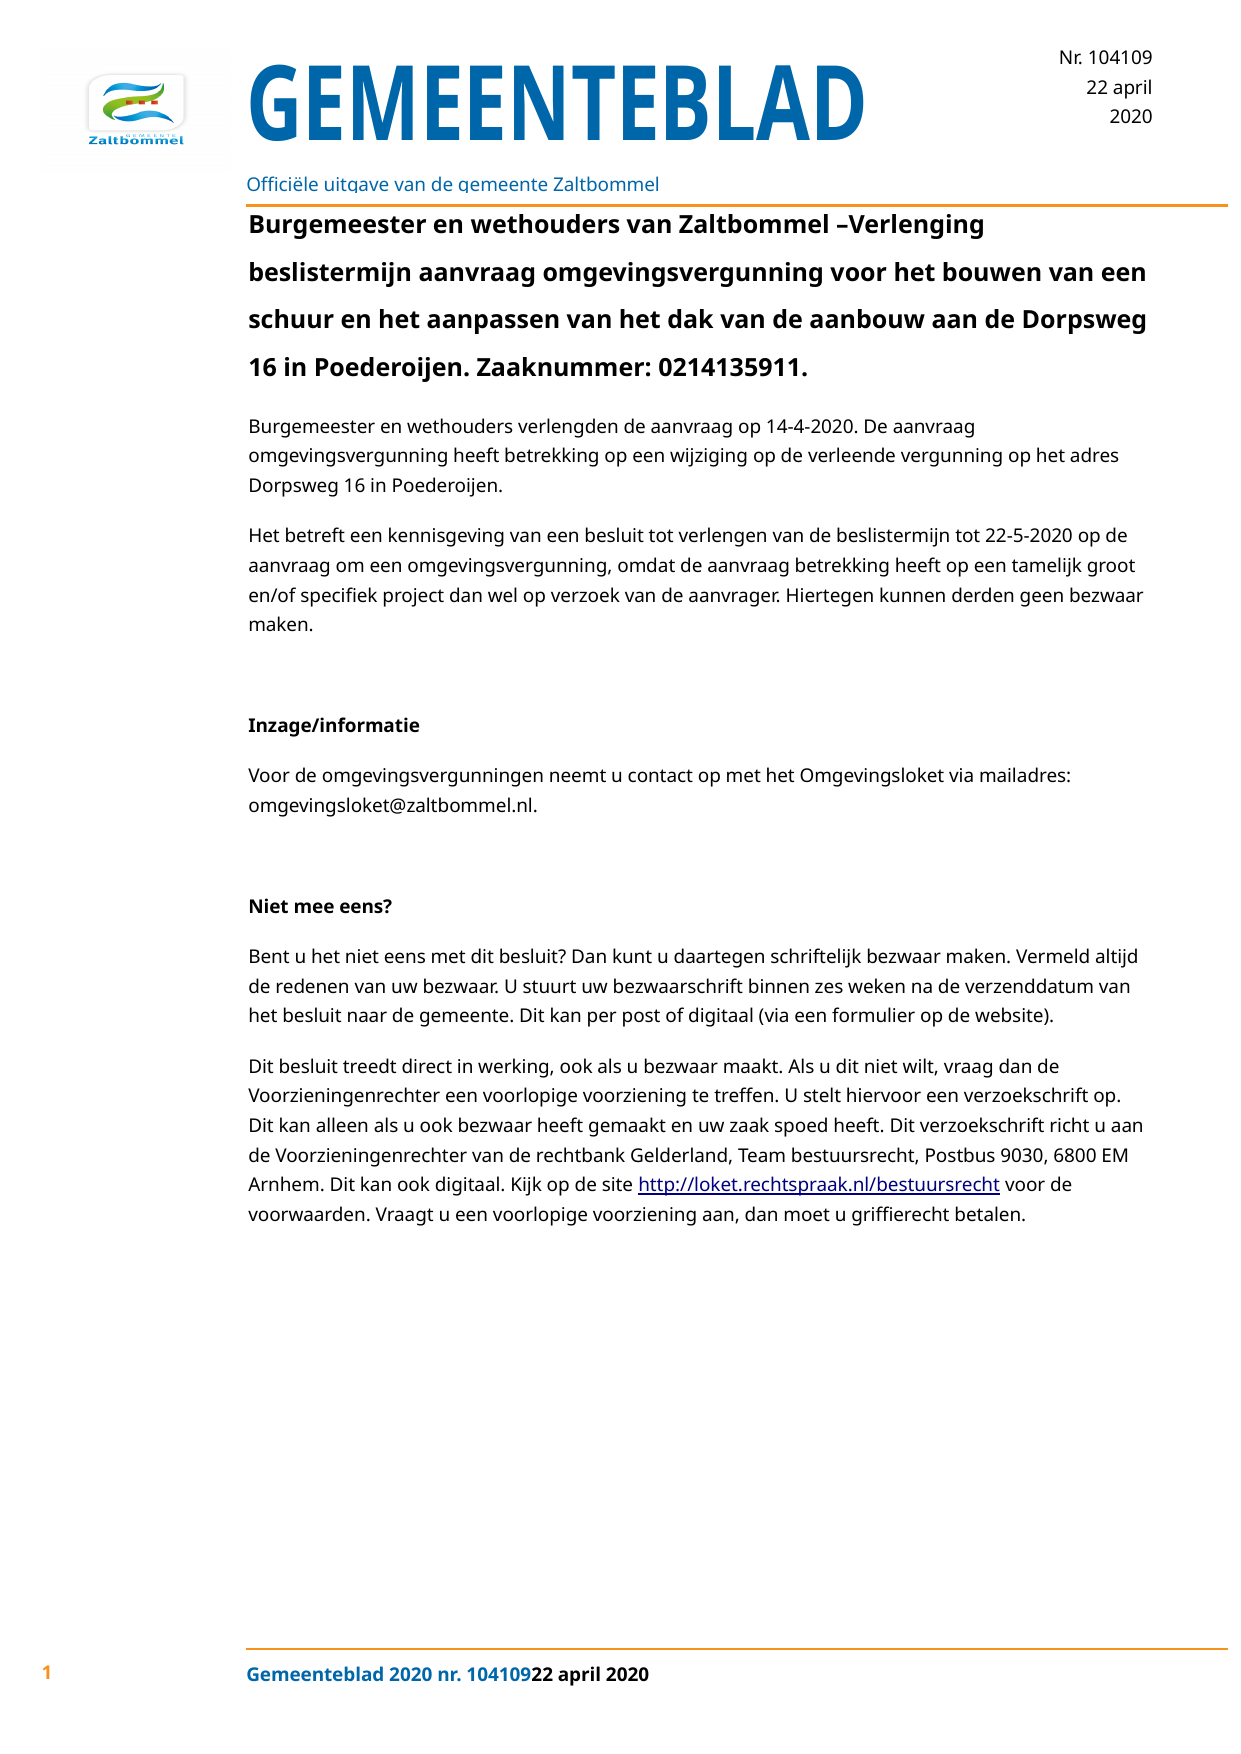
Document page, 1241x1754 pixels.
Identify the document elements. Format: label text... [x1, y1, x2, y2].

text Dit besluit treedt direct in werking, ook als u bezwaar maakt. Als u dit niet wilt, vraag dan de Voorzieningenrechter een voorlopige voorziening te treffen. U stelt hiervoor een verzoekschrift op. Dit kan alleen als u ook bezwaar heeft gemaakt en uw zaak spoed heeft. Dit verzoekschrift richt u aan de Voorzieningenrechter van de rechtbank Gelderland, Team bestuursrecht, Postbus 9030, 6800 EM Arnhem. Dit kan ook digitaal. Kijk op de site http://loket.rechtspraak.nl/bestuursrecht voor de voorwaarden. Vraagt u een voorlopige voorziening aan, dan moet u griffierecht betalen. [248, 1053, 1152, 1227]
text Niet mee eens? [248, 893, 1152, 919]
text Burgemeester en wethouders verlengden de aanvraag op 14-4-2020. De aanvraag omgevingsvergunning heeft betrekking op een wijziging op de verleende vergunning op het adres Dorpsweg 16 in Poederoijen. [248, 413, 1152, 498]
text Voor de omgevingsvergunningen neemt u contact op met het Omgevingsloket via mailadres: omgevingsloket@zaltbommel.nl. [248, 763, 1152, 818]
text Burgemeester en wethouders van Zaltbommel –Verlenging beslistermijn aanvraag omgevingsvergunning voor het bouwen van een schuur en het aanpassen van het dak van de aanbouw aan de Dorpsweg 16 in Poederoijen. Zaaknummer: 0214135911. [248, 207, 1152, 384]
text Het betreft een kennisgeving van een besluit tot verlengen van de beslistermijn tot 22-5-2020 op de aanvraag om een omgevingsvergunning, omdat de aanvraag betrekking heeft op een tamelijk groot en/of specifiek project dan wel op verzoek van de aanvrager. Hiertegen kunnen derden geen bezwaar maken. [248, 523, 1152, 637]
text Inzage/informatie [248, 712, 1152, 738]
text Bent u het niet eens met dit besluit? Dan kunt u daartegen schriftelijk bezwaar maken. Vermeld altijd de redenen van uw bezwaar. U stuurt uw bezwaarschrift binnen zes weken na de verzenddatum van het besluit naar de gemeente. Dit kan per post of digitaal (via een formulier op de website). [248, 943, 1152, 1028]
picture [41, 47, 231, 172]
